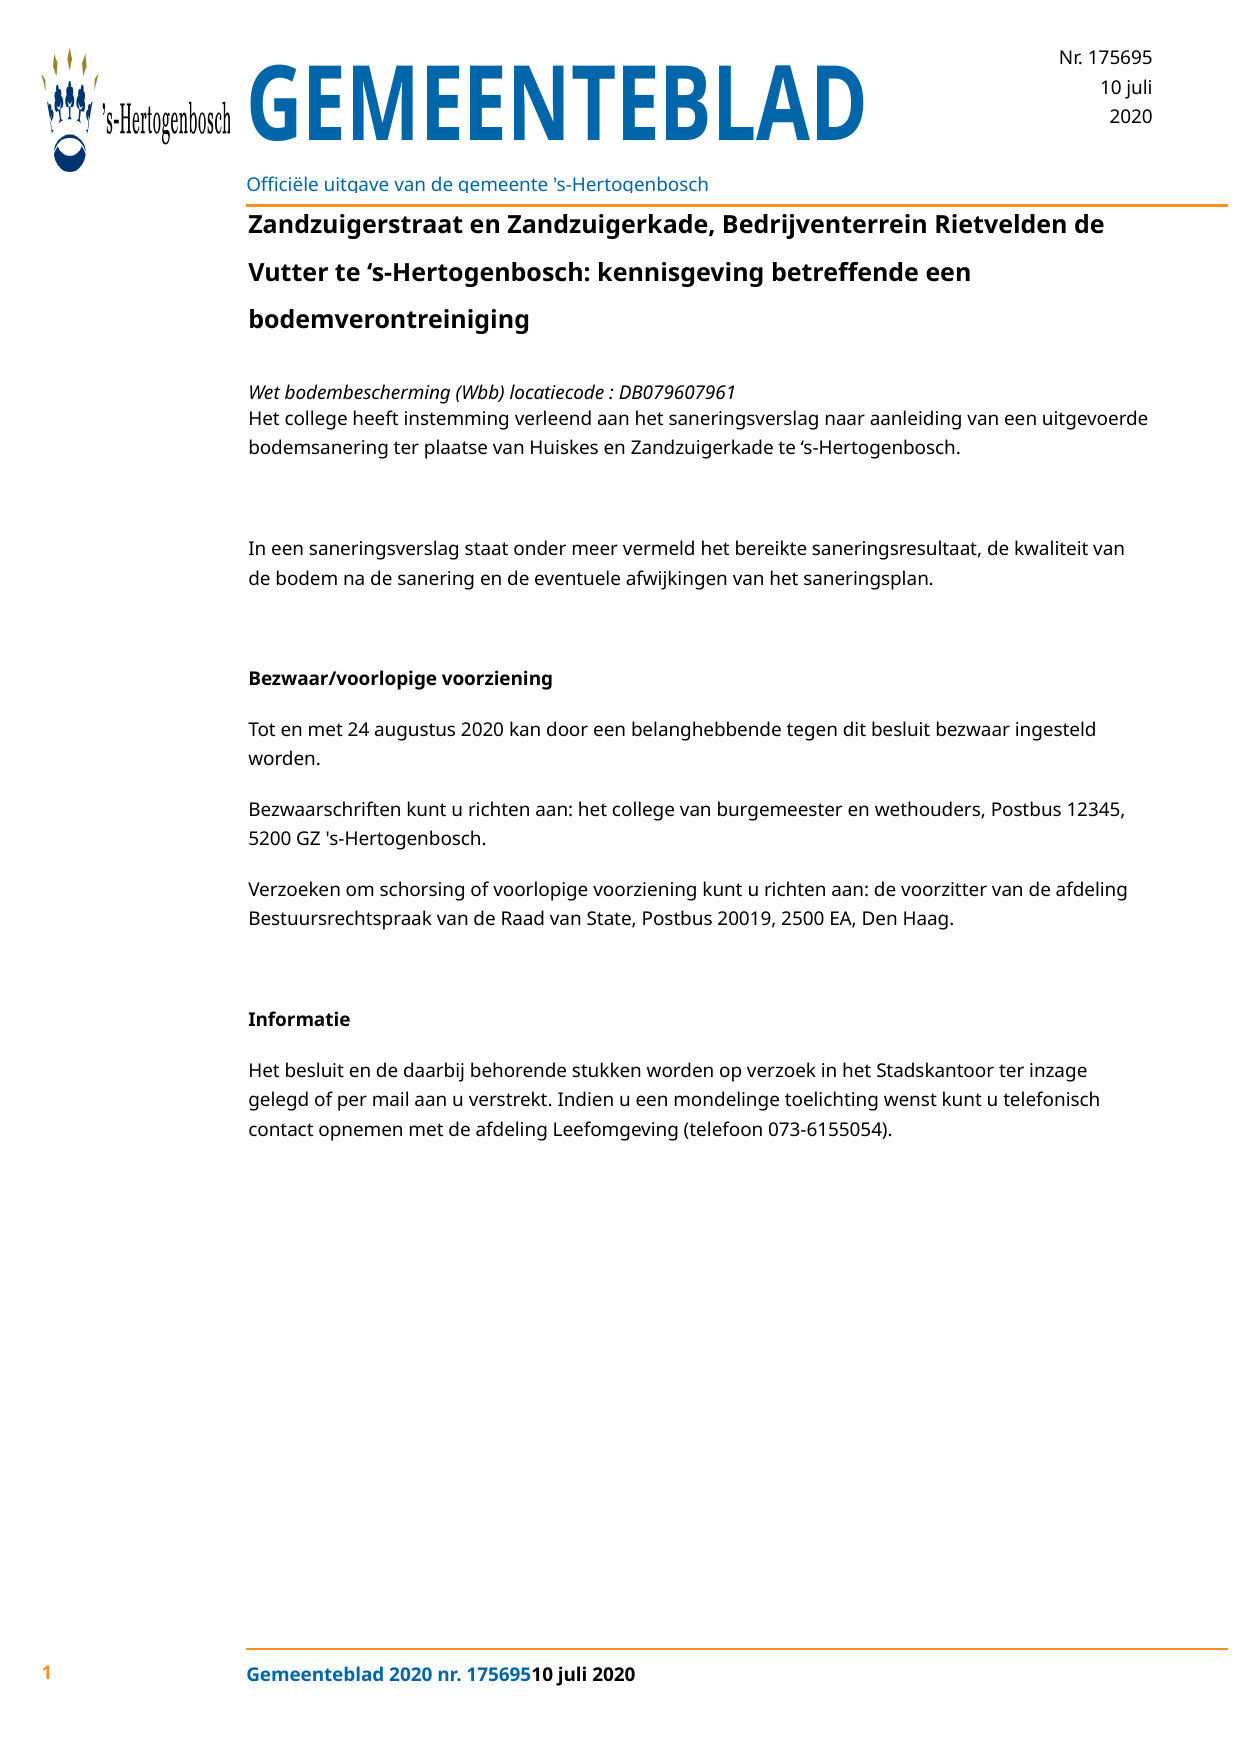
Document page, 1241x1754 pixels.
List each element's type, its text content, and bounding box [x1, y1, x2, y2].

text Bezwaar/voorlopige voorziening [248, 666, 1152, 691]
text Wet bodembescherming (Wbb) locatiecode : DB079607961 [248, 379, 1152, 405]
picture [41, 47, 231, 172]
text Het college heeft instemming verleend aan het saneringsverslag naar aanleiding van een uitgevoerde bodemsanering ter plaatse van Huiskes en Zandzuigerkade te ‘s-Hertogenbosch. [248, 405, 1152, 460]
text Informatie [248, 1006, 1152, 1032]
text Het besluit en de daarbij behorende stukken worden op verzoek in het Stadskantoor ter inzage gelegd of per mail aan u verstrekt. Indien u een mondelinge toelichting wenst kunt u telefonisch contact opnemen met de afdeling Leefomgeving (telefoon 073-6155054). [248, 1057, 1152, 1142]
text Zandzuigerstraat en Zandzuigerkade, Bedrijventerrein Rietvelden de Vutter te ‘s-Hertogenbosch: kennisgeving betreffende een bodemverontreiniging [248, 207, 1152, 336]
text Bezwaarschriften kunt u richten aan: het college van burgemeester en wethouders, Postbus 12345, 5200 GZ 's-Hertogenbosch. [248, 796, 1152, 851]
text Verzoeken om schorsing of voorlopige voorziening kunt u richten aan: de voorzitter van de afdeling Bestuursrechtspraak van de Raad van State, Postbus 20019, 2500 EA, Den Haag. [248, 876, 1152, 931]
text In een saneringsverslag staat onder meer vermeld het bereikte saneringsresultaat, de kwaliteit van de bodem na de sanering en de eventuele afwijkingen van het saneringsplan. [248, 535, 1152, 591]
text Tot en met 24 augustus 2020 kan door een belanghebbende tegen dit besluit bezwaar ingesteld worden. [248, 716, 1152, 771]
